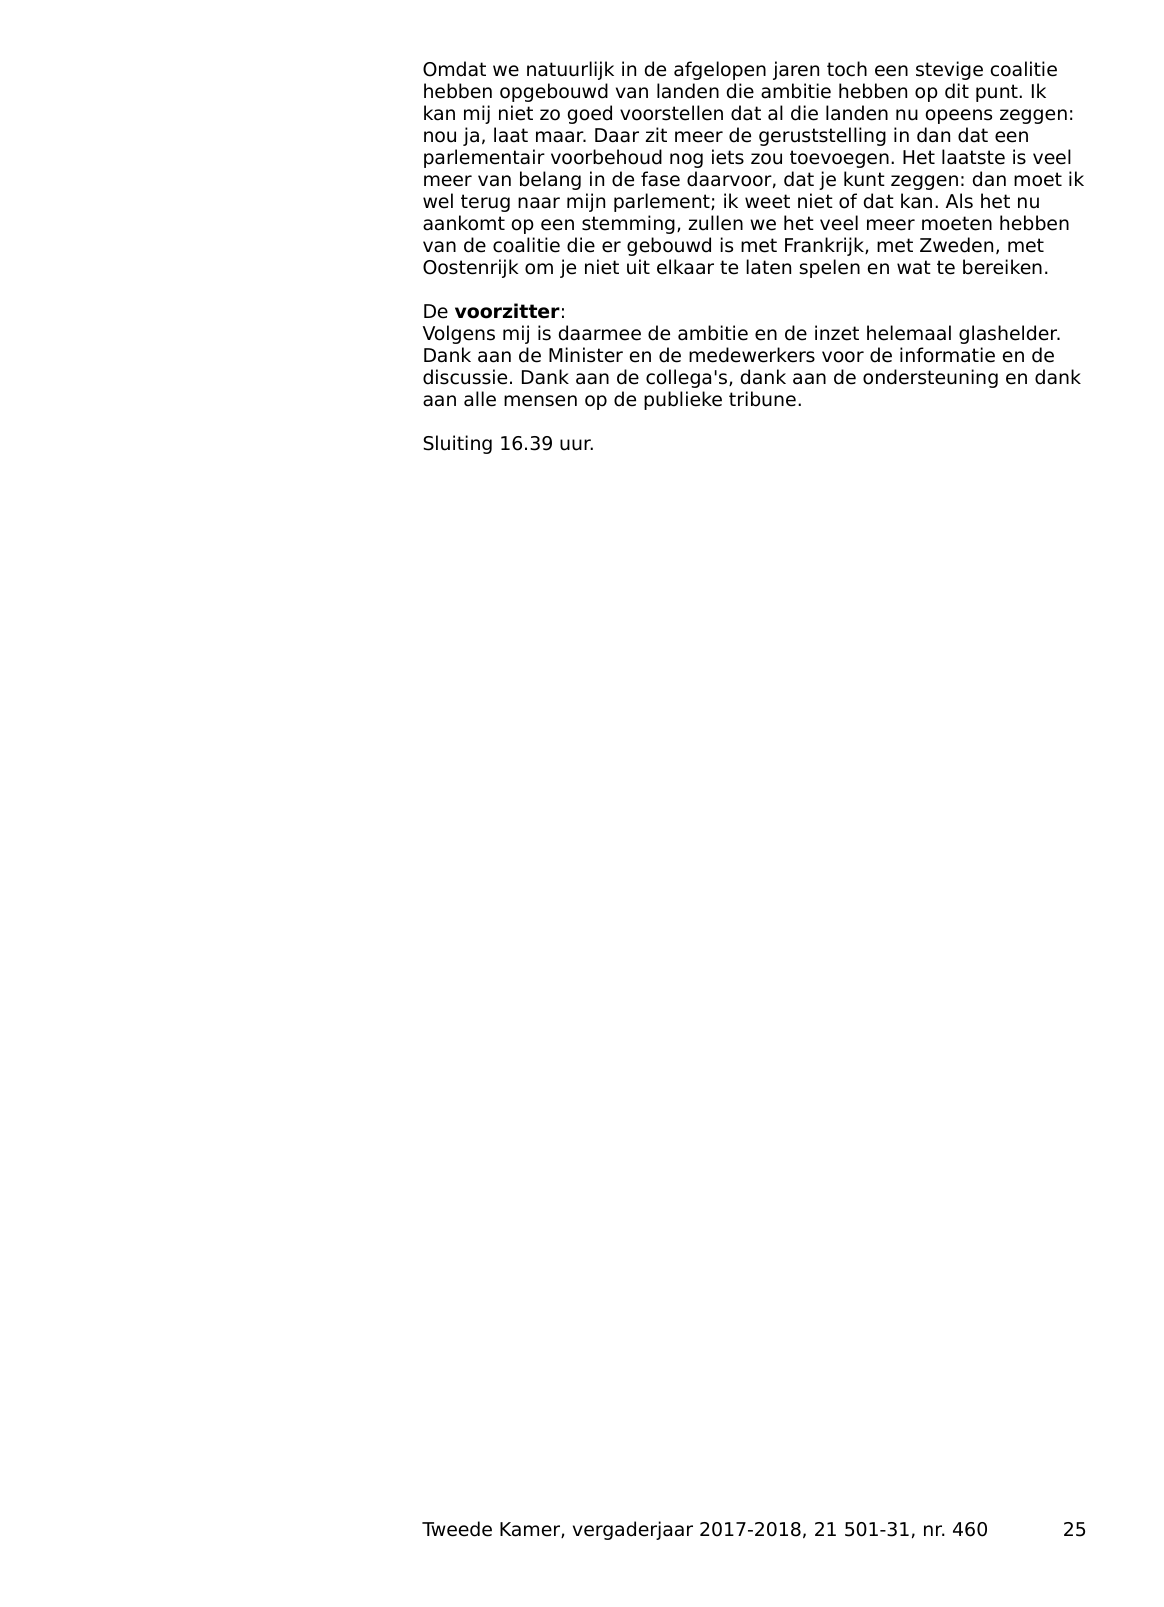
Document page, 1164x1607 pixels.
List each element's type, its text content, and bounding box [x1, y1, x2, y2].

text De voorzitter: [422, 301, 1087, 323]
text Sluiting 16.39 uur. [422, 433, 1087, 455]
text Dank aan de Minister en de medewerkers voor de informatie en de discussie. Dank aan de collega's, dank aan de ondersteuning en dank aan alle mensen op de publieke tribune. [422, 345, 1087, 411]
text Volgens mij is daarmee de ambitie en de inzet helemaal glashelder. [422, 323, 1087, 345]
text Omdat we natuurlijk in de afgelopen jaren toch een stevige coalitie hebben opgebouwd van landen die ambitie hebben op dit punt. Ik kan mij niet zo goed voorstellen dat al die landen nu opeens zeggen: nou ja, laat maar. Daar zit meer de geruststelling in dan dat een parlementair voorbehoud nog iets zou toevoegen. Het laatste is veel meer van belang in de fase daarvoor, dat je kunt zeggen: dan moet ik wel terug naar mijn parlement; ik weet niet of dat kan. Als het nu aankomt op een stemming, zullen we het veel meer moeten hebben van de coalitie die er gebouwd is met Frankrijk, met Zweden, met Oostenrijk om je niet uit elkaar te laten spelen en wat te bereiken. [422, 59, 1087, 279]
